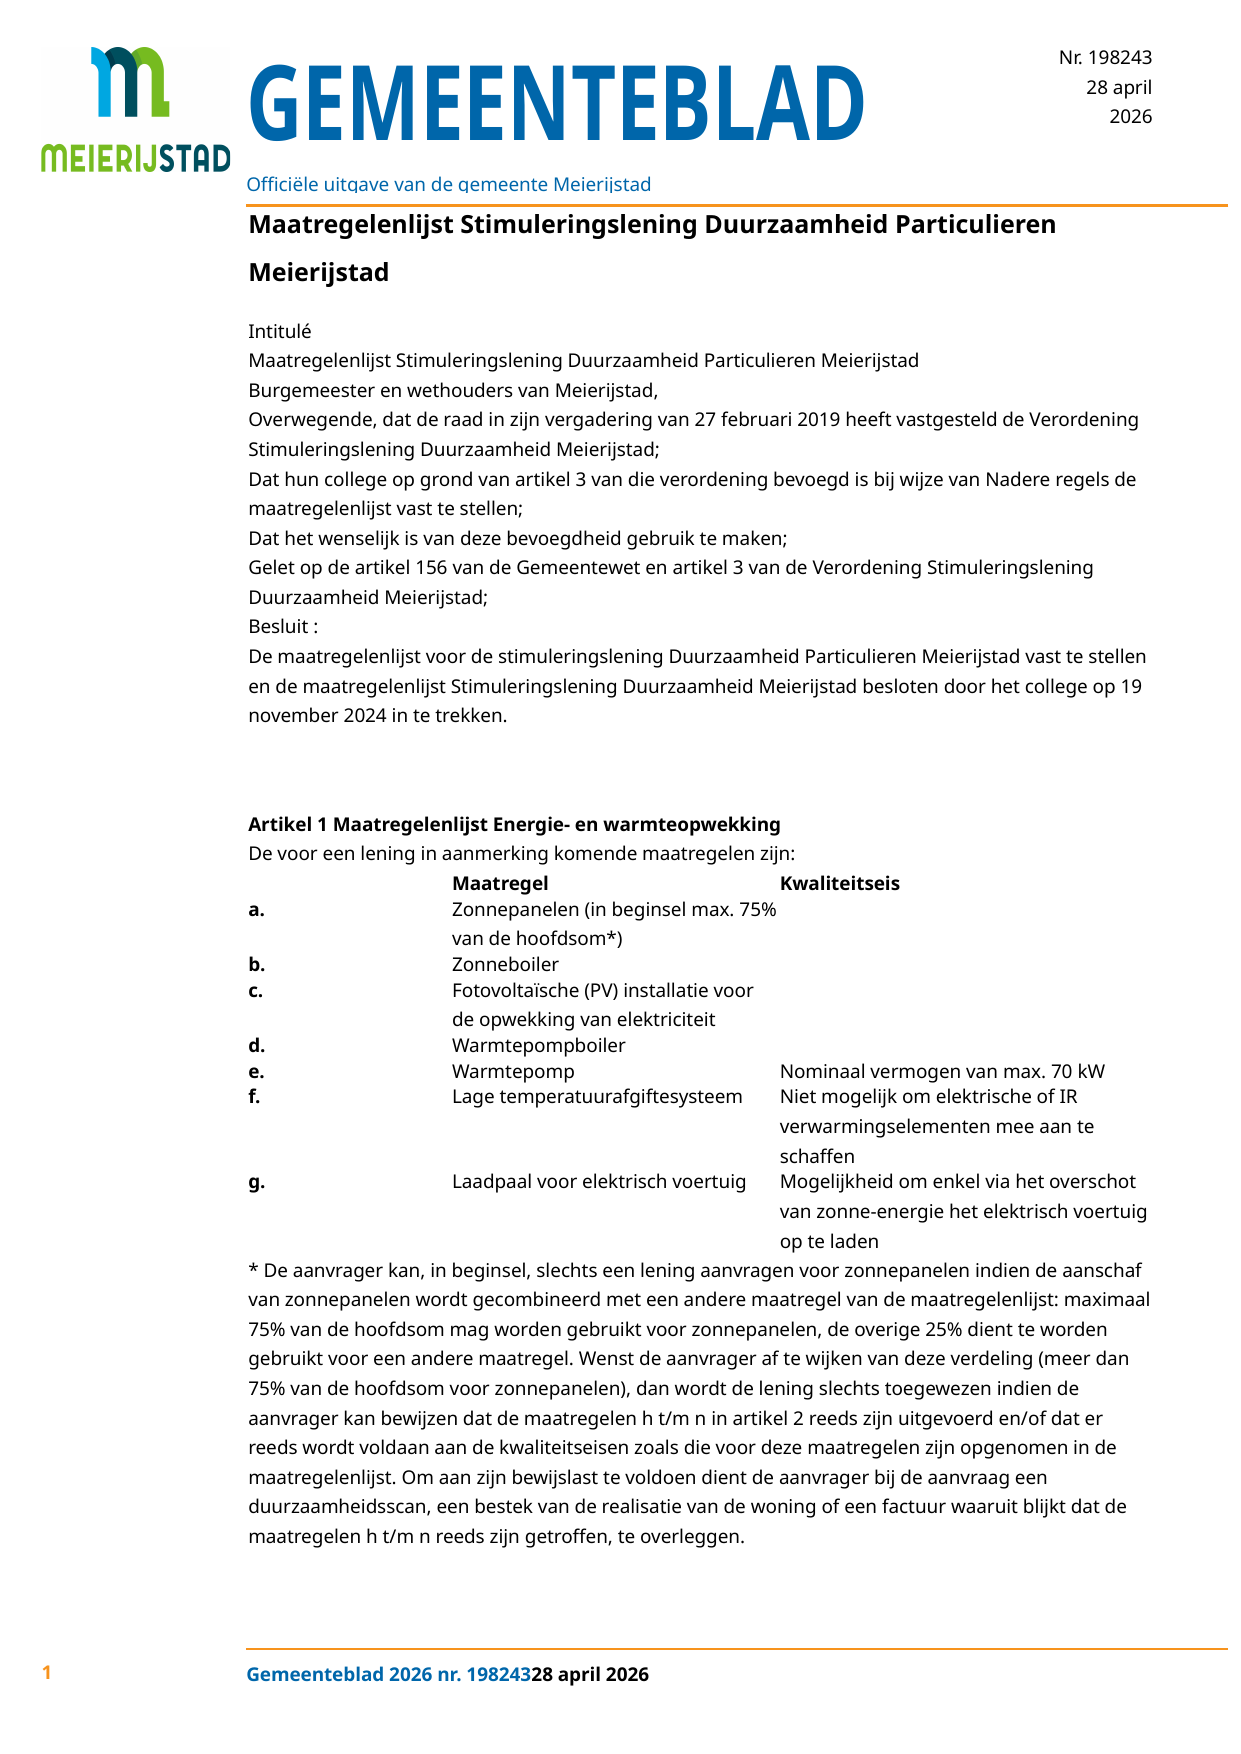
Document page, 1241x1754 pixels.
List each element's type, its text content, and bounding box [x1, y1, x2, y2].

text Gelet op de artikel 156 van de Gemeentewet en artikel 3 van de Verordening Stimuleringslening Duurzaamheid Meierijstad; [248, 554, 1152, 610]
table_cell Nominaal vermogen van max. 70 kW [780, 1058, 1152, 1084]
table_cell e. [248, 1058, 452, 1084]
table_cell Mogelijkheid om enkel via het overschot van zonne-energie het elektrisch voertuig op te laden [780, 1169, 1152, 1253]
table_cell Zonnepanelen (in beginsel max. 75% van de hoofdsom*) [452, 896, 779, 951]
table_header [248, 870, 452, 896]
text Maatregelenlijst Stimuleringslening Duurzaamheid Particulieren Meierijstad [248, 347, 1152, 373]
table_cell f. [248, 1084, 452, 1169]
text De maatregelenlijst voor de stimuleringslening Duurzaamheid Particulieren Meierijstad vast te stellen en de maatregelenlijst Stimuleringslening Duurzaamheid Meierijstad besloten door het college op 19 november 2024 in te trekken. [248, 643, 1152, 728]
text * De aanvrager kan, in beginsel, slechts een lening aanvragen voor zonnepanelen indien de aanschaf van zonnepanelen wordt gecombineerd met een andere maatregel van de maatregelenlijst: maximaal 75% van de hoofdsom mag worden gebruikt voor zonnepanelen, de overige 25% dient te worden gebruikt voor een andere maatregel. Wenst de aanvrager af te wijken van deze verdeling (meer dan 75% van de hoofdsom voor zonnepanelen), dan wordt de lening slechts toegewezen indien de aanvrager kan bewijzen dat de maatregelen h t/m n in artikel 2 reeds zijn uitgevoerd en/of dat er reeds wordt voldaan aan de kwaliteitseisen zoals die voor deze maatregelen zijn opgenomen in de maatregelenlijst. Om aan zijn bewijslast te voldoen dient de aanvrager bij de aanvraag een duurzaamheidsscan, een bestek van de realisatie van de woning of een factuur waaruit blijkt dat de maatregelen h t/m n reeds zijn getroffen, te overleggen. [248, 1257, 1152, 1549]
table_cell d. [248, 1032, 452, 1058]
text Maatregelenlijst Stimuleringslening Duurzaamheid Particulieren Meierijstad [248, 207, 1152, 288]
text Burgemeester en wethouders van Meierijstad, [248, 377, 1152, 403]
table_cell Zonneboiler [452, 951, 779, 977]
table_cell g. [248, 1169, 452, 1253]
text Overwegende, dat de raad in zijn vergadering van 27 februari 2019 heeft vastgesteld de Verordening Stimuleringslening Duurzaamheid Meierijstad; [248, 407, 1152, 462]
table_cell [780, 896, 1152, 951]
text Intitulé [248, 318, 1152, 344]
table_cell [780, 1032, 1152, 1058]
table_header Kwaliteitseis [780, 870, 1152, 896]
text Dat het wenselijk is van deze bevoegdheid gebruik te maken; [248, 525, 1152, 551]
table_cell Warmtepompboiler [452, 1032, 779, 1058]
table_cell b. [248, 951, 452, 977]
table_cell Warmtepomp [452, 1058, 779, 1084]
table_cell Fotovoltaïsche (PV) installatie voor de opwekking van elektriciteit [452, 977, 779, 1032]
table_cell Laadpaal voor elektrisch voertuig [452, 1169, 779, 1253]
picture [41, 47, 231, 172]
table_cell Niet mogelijk om elektrische of IR verwarmingselementen mee aan te schaffen [780, 1084, 1152, 1169]
text Dat hun college op grond van artikel 3 van die verordening bevoegd is bij wijze van Nadere regels de maatregelenlijst vast te stellen; [248, 466, 1152, 521]
table_cell [780, 977, 1152, 1032]
table_cell Lage temperatuurafgiftesysteem [452, 1084, 779, 1169]
text Besluit : [248, 614, 1152, 639]
text Artikel 1 Maatregelenlijst Energie- en warmteopwekking [248, 811, 1152, 837]
text De voor een lening in aanmerking komende maatregelen zijn: [248, 841, 1152, 866]
table_cell a. [248, 896, 452, 951]
table_cell [780, 951, 1152, 977]
table_header Maatregel [452, 870, 779, 896]
table_cell c. [248, 977, 452, 1032]
